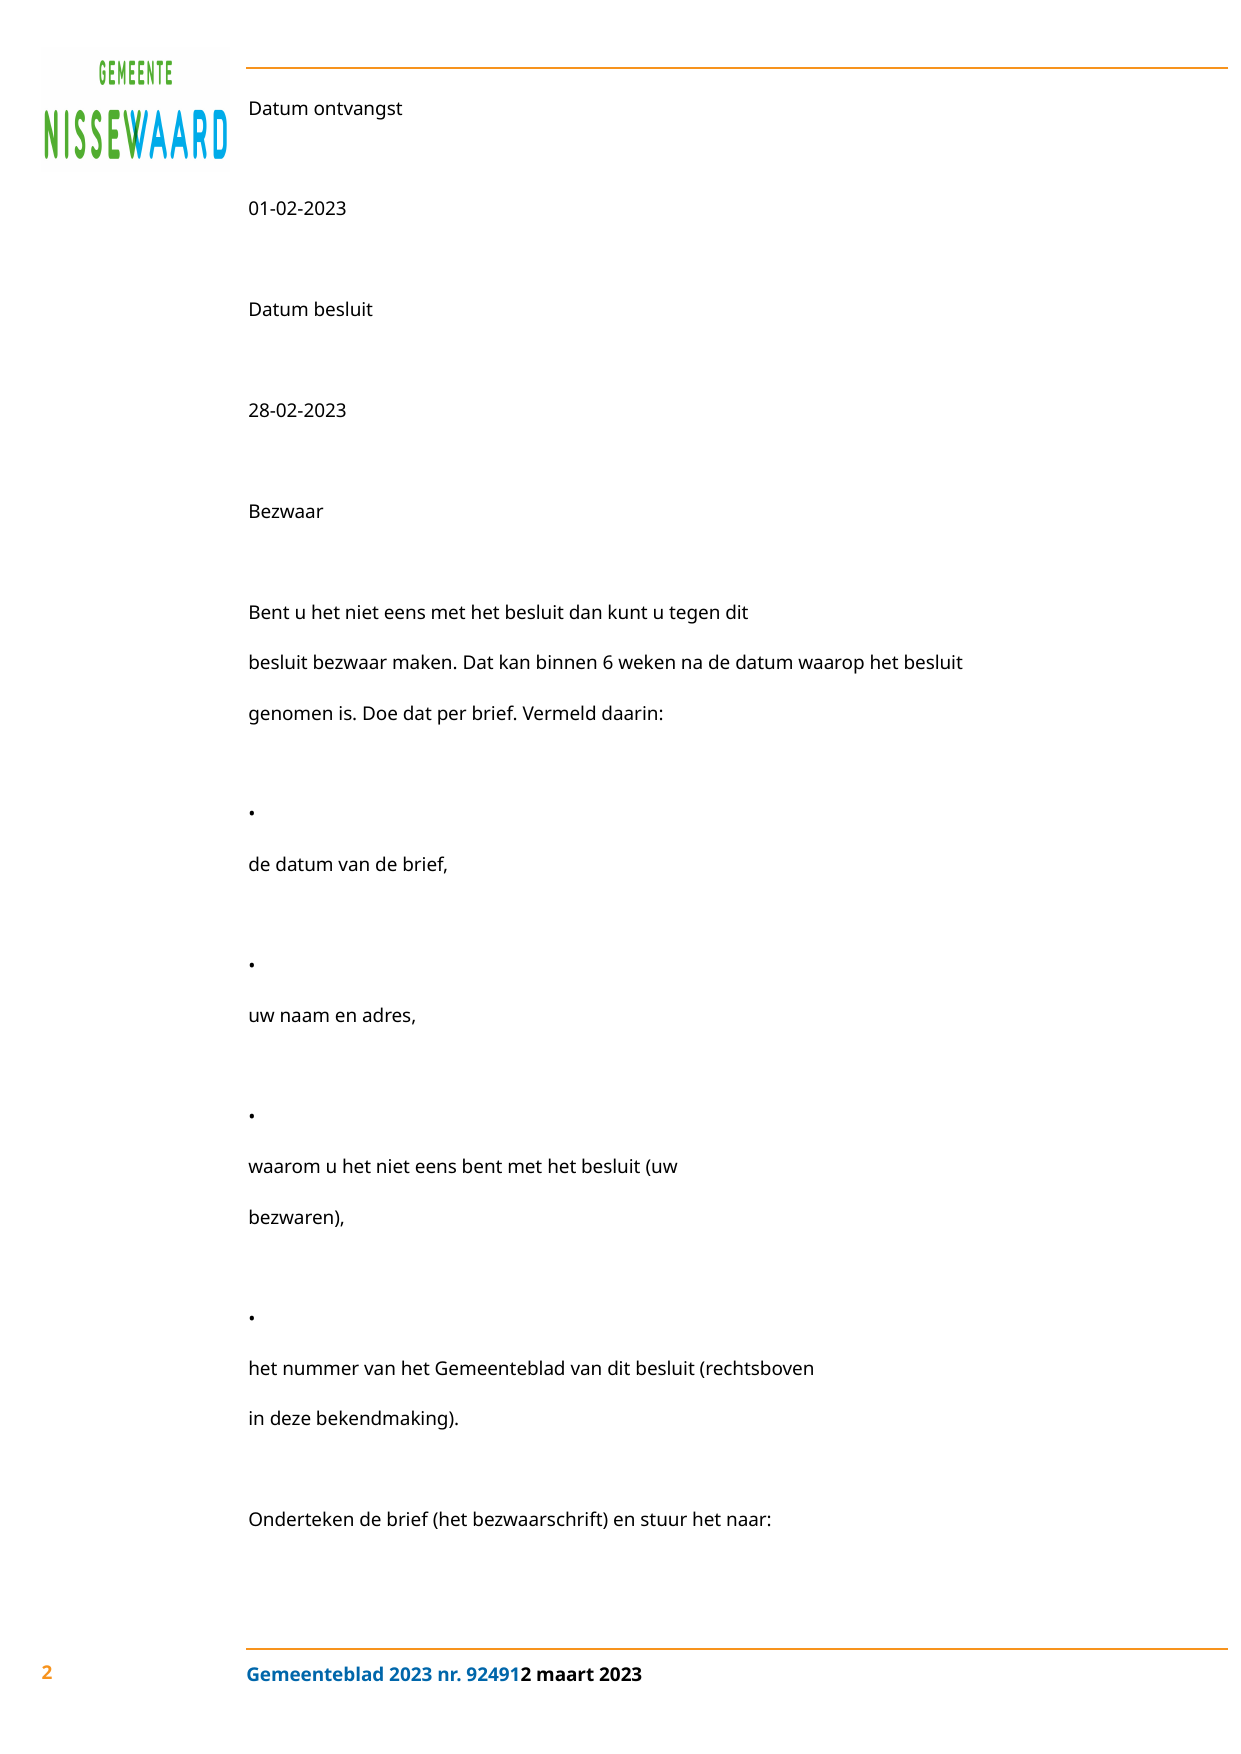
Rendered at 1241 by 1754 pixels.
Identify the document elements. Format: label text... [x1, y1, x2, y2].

text Onderteken de brief (het bezwaarschrift) en stuur het naar: [248, 1506, 1152, 1532]
text uw naam en adres, [248, 1002, 1152, 1028]
text • [248, 1103, 1152, 1129]
text • [248, 801, 1152, 826]
text Datum besluit [248, 296, 1152, 322]
picture [41, 47, 231, 172]
text waarom u het niet eens bent met het besluit (uw [248, 1153, 1152, 1179]
text in deze bekendmaking). [248, 1406, 1152, 1431]
text • [248, 952, 1152, 978]
text Bezwaar [248, 498, 1152, 524]
text Bent u het niet eens met het besluit dan kunt u tegen dit [248, 599, 1152, 625]
text de datum van de brief, [248, 851, 1152, 877]
text besluit bezwaar maken. Dat kan binnen 6 weken na de datum waarop het besluit [248, 649, 1152, 675]
text bezwaren), [248, 1204, 1152, 1230]
text 01-02-2023 [248, 196, 1152, 221]
text Datum ontvangst [248, 95, 1152, 121]
text 28-02-2023 [248, 397, 1152, 423]
text • [248, 1305, 1152, 1331]
text genomen is. Doe dat per brief. Vermeld daarin: [248, 700, 1152, 726]
text het nummer van het Gemeenteblad van dit besluit (rechtsboven [248, 1355, 1152, 1381]
